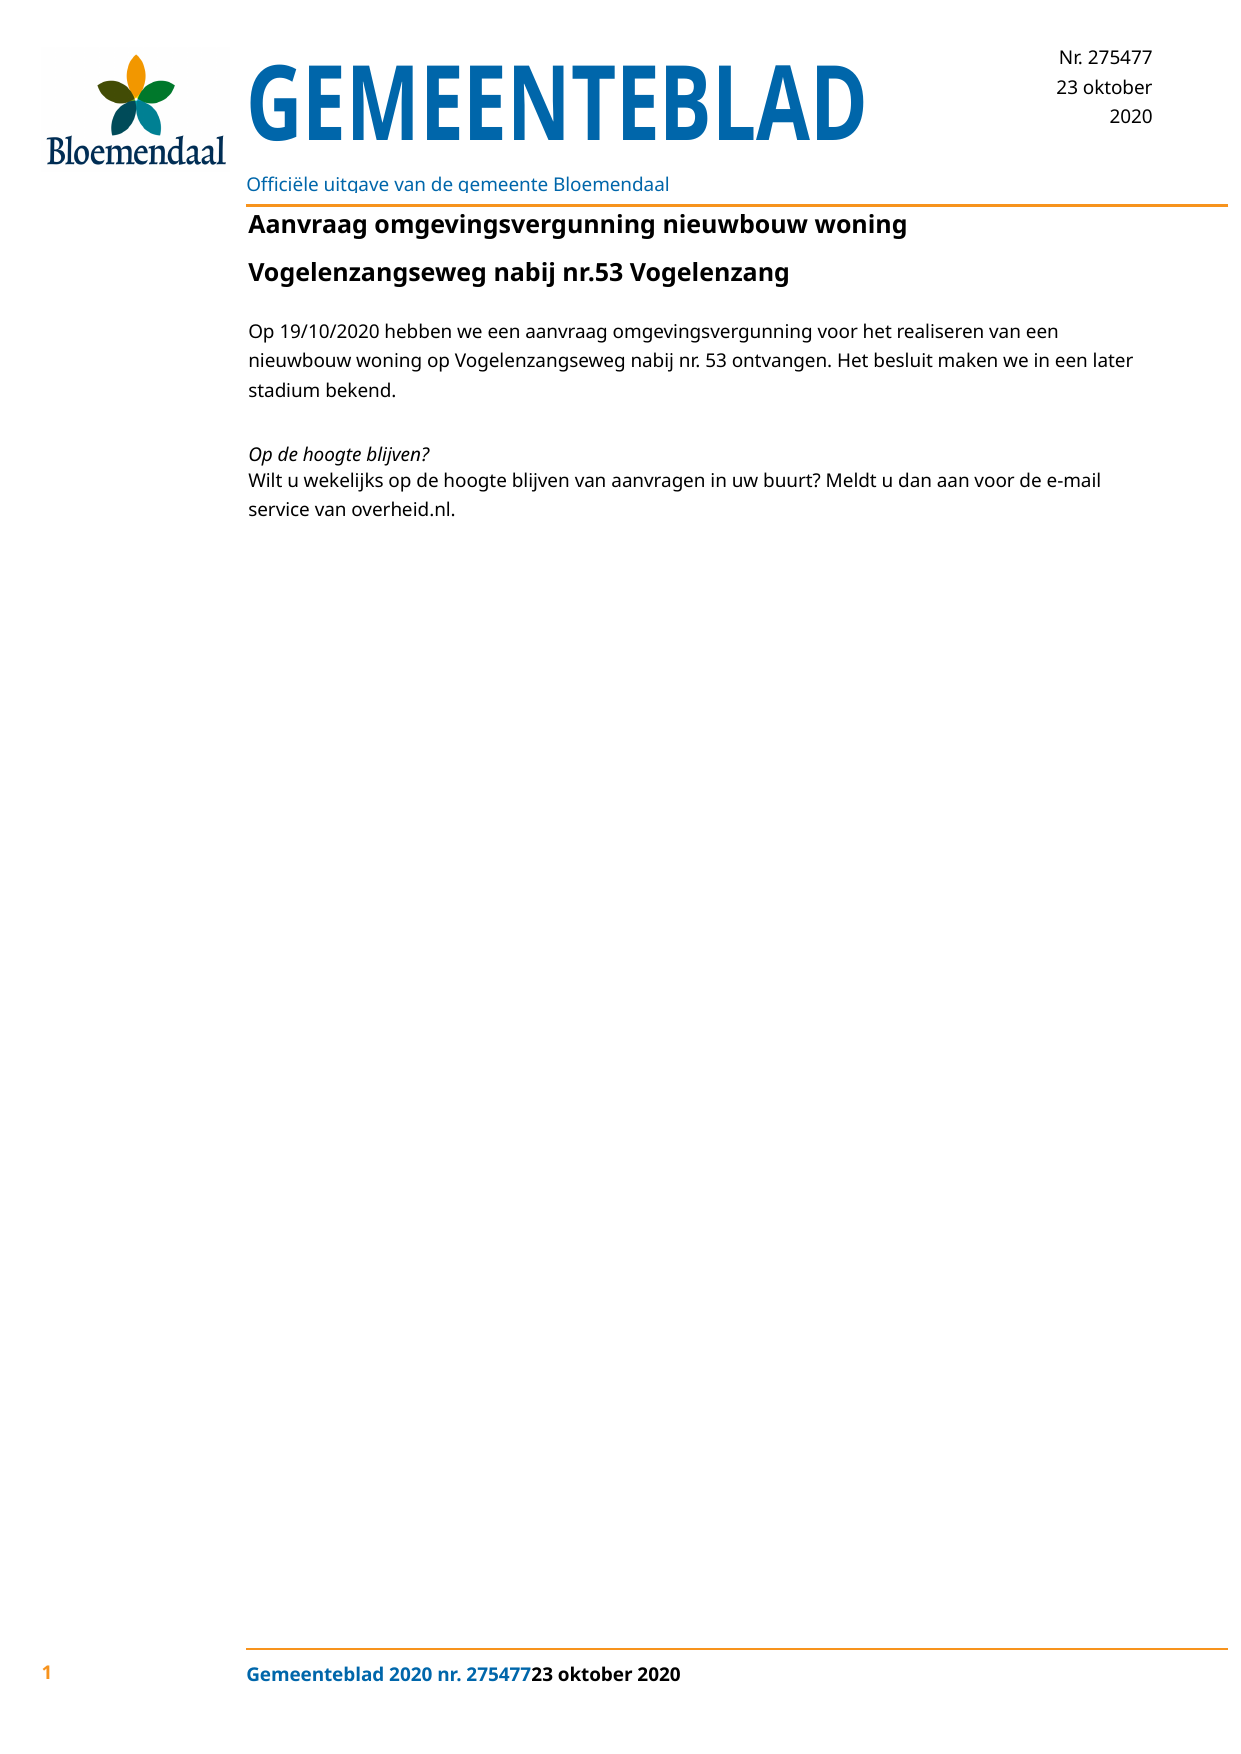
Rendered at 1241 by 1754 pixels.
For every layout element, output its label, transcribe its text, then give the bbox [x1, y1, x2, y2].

text Op 19/10/2020 hebben we een aanvraag omgevingsvergunning voor het realiseren van een nieuwbouw woning op Vogelenzangseweg nabij nr. 53 ontvangen. Het besluit maken we in een later stadium bekend. [248, 318, 1152, 403]
text Aanvraag omgevingsvergunning nieuwbouw woning Vogelenzangseweg nabij nr.53 Vogelenzang [248, 207, 1152, 288]
picture [41, 47, 231, 172]
text Wilt u wekelijks op de hoogte blijven van aanvragen in uw buurt? Meldt u dan aan voor de e-mail service van overheid.nl. [248, 467, 1152, 522]
text Op de hoogte blijven? [248, 441, 1152, 467]
